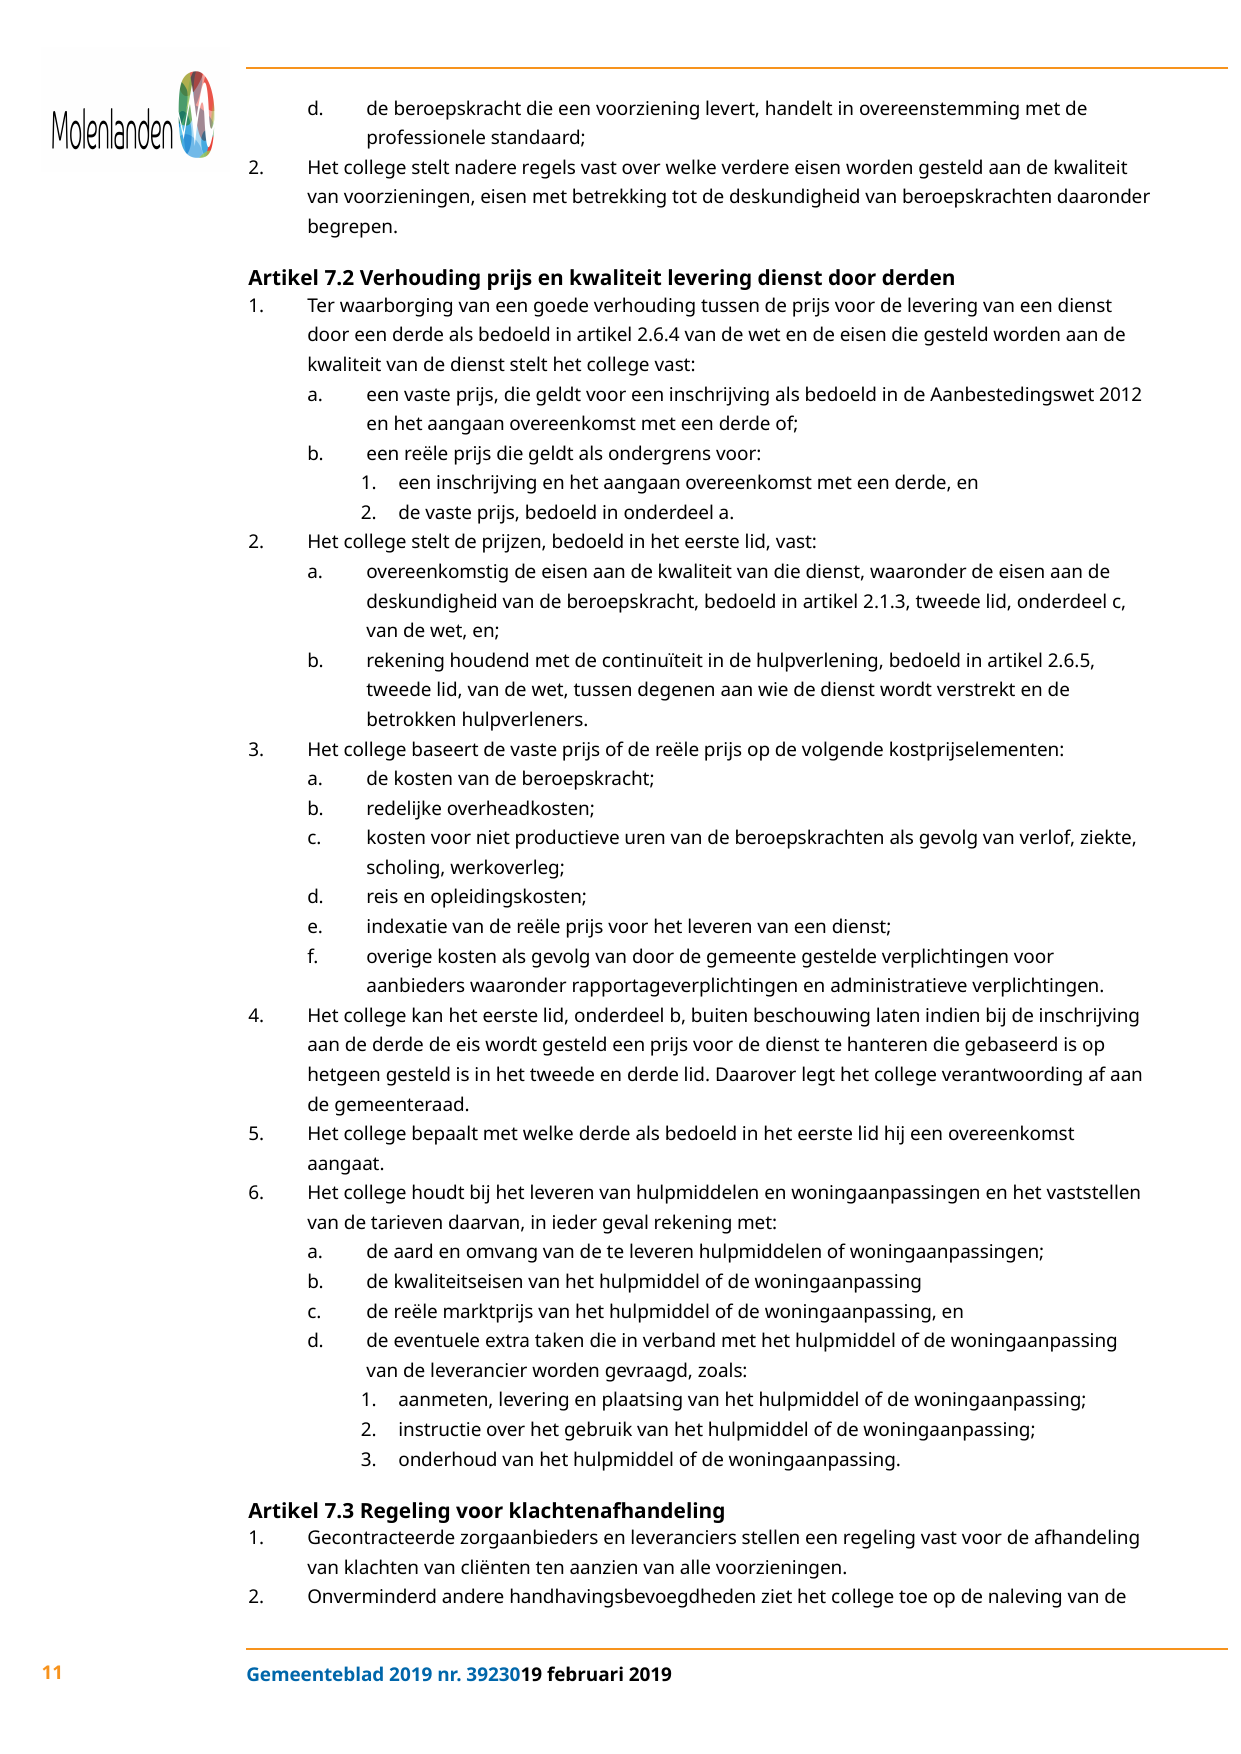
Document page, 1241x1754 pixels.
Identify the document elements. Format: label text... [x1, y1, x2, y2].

list Het college stelt de prijzen, bedoeld in het eerste lid, vast: [248, 529, 1152, 554]
list de reële marktprijs van het hulpmiddel of de woningaanpassing, en [307, 1298, 1152, 1323]
list de kwaliteitseisen van het hulpmiddel of de woningaanpassing [307, 1268, 1152, 1294]
list Gecontracteerde zorgaanbieders en leveranciers stellen een regeling vast voor de afhandeling van klachten van cliënten ten aanzien van alle voorzieningen. [248, 1524, 1152, 1580]
list kosten voor niet productieve uren van de beroepskrachten als gevolg van verlof, ziekte, scholing, werkoverleg; [307, 824, 1152, 880]
list redelijke overheadkosten; [307, 795, 1152, 821]
list Het college houdt bij het leveren van hulpmiddelen en woningaanpassingen en het vaststellen van de tarieven daarvan, in ieder geval rekening met: [248, 1179, 1152, 1235]
list aanmeten, levering en plaatsing van het hulpmiddel of de woningaanpassing; [361, 1387, 1152, 1412]
list overeenkomstig de eisen aan de kwaliteit van die dienst, waaronder de eisen aan de deskundigheid van de beroepskracht, bedoeld in artikel 2.1.3, tweede lid, onderdeel c, van de wet, en; [307, 558, 1152, 643]
list Ter waarborging van een goede verhouding tussen de prijs voor de levering van een dienst door een derde als bedoeld in artikel 2.6.4 van de wet en de eisen die gesteld worden aan de kwaliteit van de dienst stelt het college vast: [248, 292, 1152, 377]
list instructie over het gebruik van het hulpmiddel of de woningaanpassing; [361, 1416, 1152, 1442]
list de aard en omvang van de te leveren hulpmiddelen of woningaanpassingen; [307, 1239, 1152, 1264]
list onderhoud van het hulpmiddel of de woningaanpassing. [361, 1446, 1152, 1471]
list een reële prijs die geldt als ondergrens voor: [307, 440, 1152, 466]
list de eventuele extra taken die in verband met het hulpmiddel of de woningaanpassing van de leverancier worden gevraagd, zoals: [307, 1327, 1152, 1383]
list reis en opleidingskosten; [307, 884, 1152, 909]
list indexatie van de reële prijs voor het leveren van een dienst; [307, 913, 1152, 939]
list Onverminderd andere handhavingsbevoegdheden ziet het college toe op de naleving van de [248, 1584, 1152, 1609]
list de vaste prijs, bedoeld in onderdeel a. [361, 499, 1152, 525]
list de beroepskracht die een voorziening levert, handelt in overeenstemming met de professionele standaard; [307, 95, 1152, 150]
text Artikel 7.2 Verhouding prijs en kwaliteit levering dienst door derden [248, 263, 1152, 292]
list Het college baseert de vaste prijs of de reële prijs op de volgende kostprijselementen: [248, 736, 1152, 761]
list rekening houdend met de continuïteit in de hulpverlening, bedoeld in artikel 2.6.5, tweede lid, van de wet, tussen degenen aan wie de dienst wordt verstrekt en de betrokken hulpverleners. [307, 647, 1152, 732]
text Artikel 7.3 Regeling voor klachtenafhandeling [248, 1496, 1152, 1524]
list Het college bepaalt met welke derde als bedoeld in het eerste lid hij een overeenkomst aangaat. [248, 1120, 1152, 1176]
list Het college stelt nadere regels vast over welke verdere eisen worden gesteld aan de kwaliteit van voorzieningen, eisen met betrekking tot de deskundigheid van beroepskrachten daaronder begrepen. [248, 154, 1152, 239]
list overige kosten als gevolg van door de gemeente gestelde verplichtingen voor aanbieders waaronder rapportageverplichtingen en administratieve verplichtingen. [307, 943, 1152, 998]
list de kosten van de beroepskracht; [307, 765, 1152, 791]
list een vaste prijs, die geldt voor een inschrijving als bedoeld in de Aanbestedingswet 2012 en het aangaan overeenkomst met een derde of; [307, 381, 1152, 436]
picture [41, 47, 231, 172]
list een inschrijving en het aangaan overeenkomst met een derde, en [361, 469, 1152, 495]
list Het college kan het eerste lid, onderdeel b, buiten beschouwing laten indien bij de inschrijving aan de derde de eis wordt gesteld een prijs voor de dienst te hanteren die gebaseerd is op hetgeen gesteld is in het tweede en derde lid. Daarover legt het college verantwoording af aan de gemeenteraad. [248, 1002, 1152, 1116]
